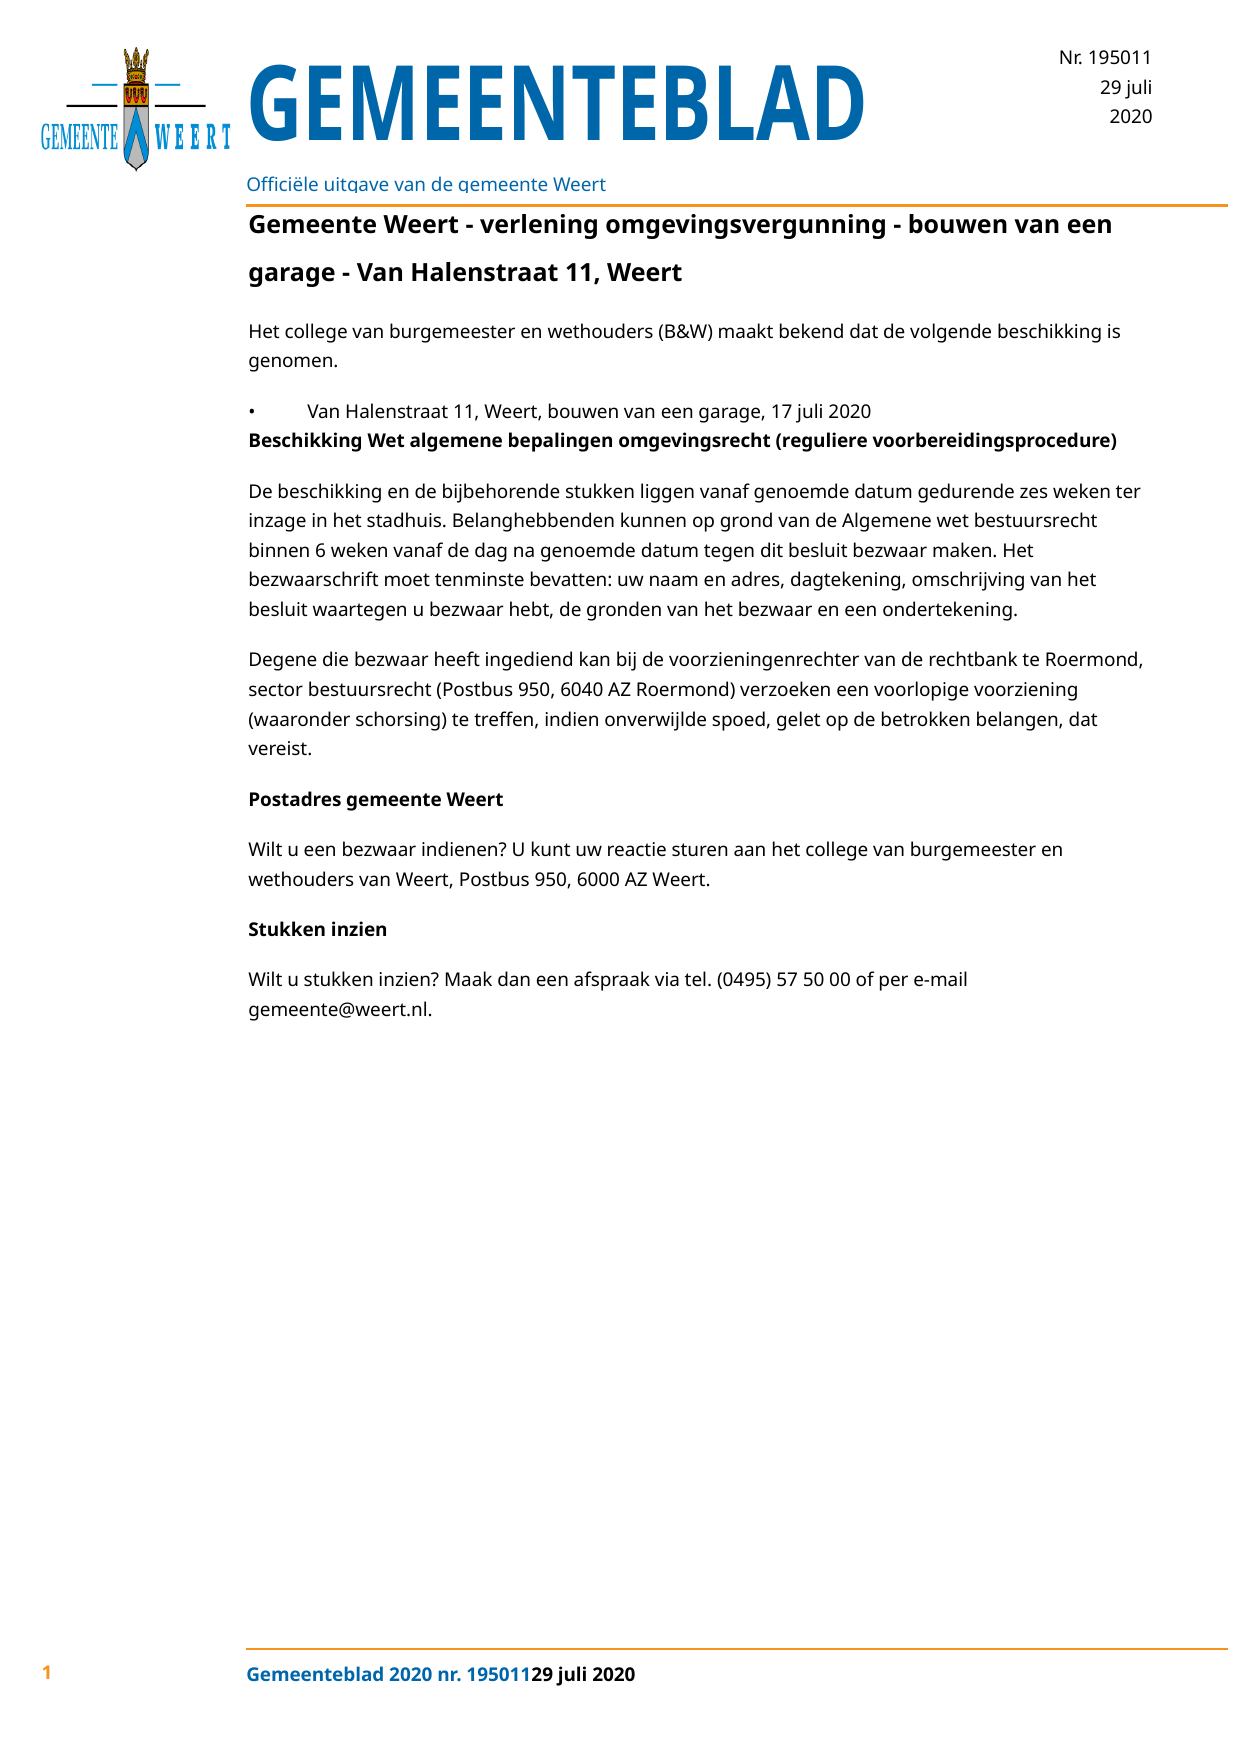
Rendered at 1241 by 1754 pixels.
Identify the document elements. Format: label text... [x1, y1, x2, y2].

text Het college van burgemeester en wethouders (B&W) maakt bekend dat de volgende beschikking is genomen. [248, 318, 1152, 373]
text Degene die bezwaar heeft ingediend kan bij de voorzieningenrechter van de rechtbank te Roermond, sector bestuursrecht (Postbus 950, 6040 AZ Roermond) verzoeken een voorlopige voorziening (waaronder schorsing) te treffen, indien onverwijlde spoed, gelet op de betrokken belangen, dat vereist. [248, 647, 1152, 761]
text Stukken inzien [248, 916, 1152, 942]
text Gemeente Weert - verlening omgevingsvergunning - bouwen van een garage - Van Halenstraat 11, Weert [248, 207, 1152, 288]
text Wilt u een bezwaar indienen? U kunt uw reactie sturen aan het college van burgemeester en wethouders van Weert, Postbus 950, 6000 AZ Weert. [248, 836, 1152, 892]
text Wilt u stukken inzien? Maak dan een afspraak via tel. (0495) 57 50 00 of per e-mail gemeente@weert.nl. [248, 967, 1152, 1022]
text Beschikking Wet algemene bepalingen omgevingsrecht (reguliere voorbereidingsprocedure) [248, 427, 1152, 453]
text Postadres gemeente Weert [248, 786, 1152, 812]
text De beschikking en de bijbehorende stukken liggen vanaf genoemde datum gedurende zes weken ter inzage in het stadhuis. Belanghebbenden kunnen op grond van de Algemene wet bestuursrecht binnen 6 weken vanaf de dag na genoemde datum tegen dit besluit bezwaar maken. Het bezwaarschrift moet tenminste bevatten: uw naam en adres, dagtekening, omschrijving van het besluit waartegen u bezwaar hebt, de gronden van het bezwaar en een ondertekening. [248, 478, 1152, 622]
picture [41, 47, 231, 172]
list Van Halenstraat 11, Weert, bouwen van een garage, 17 juli 2020 [248, 398, 1152, 424]
